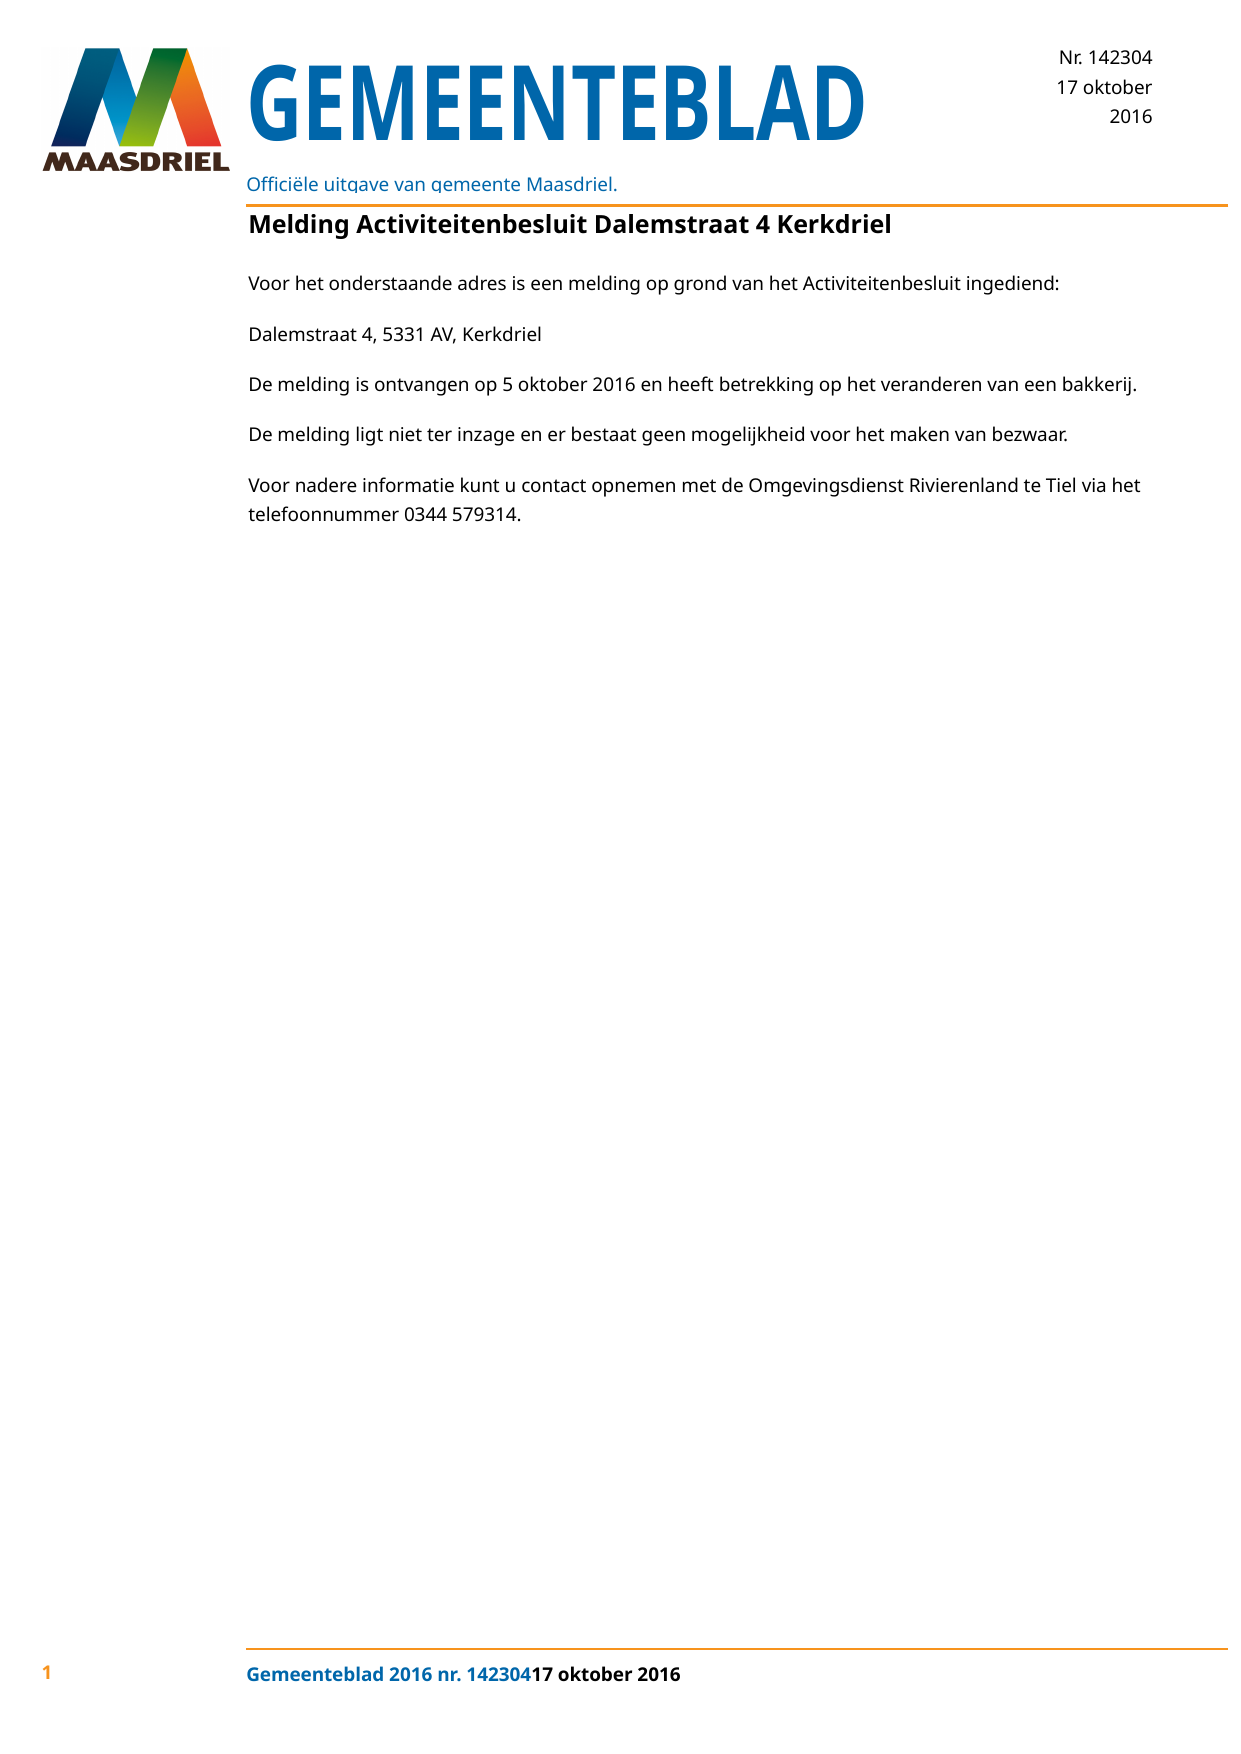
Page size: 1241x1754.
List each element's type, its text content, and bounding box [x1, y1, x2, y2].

picture [41, 47, 231, 172]
text Dalemstraat 4, 5331 AV, Kerkdriel [248, 321, 1152, 346]
text De melding is ontvangen op 5 oktober 2016 en heeft betrekking op het veranderen van een bakkerij. [248, 371, 1152, 397]
text Voor nadere informatie kunt u contact opnemen met de Omgevingsdienst Rivierenland te Tiel via het telefoonnummer 0344 579314. [248, 472, 1152, 527]
text De melding ligt niet ter inzage en er bestaat geen mogelijkheid voor het maken van bezwaar. [248, 422, 1152, 447]
text Voor het onderstaande adres is een melding op grond van het Activiteitenbesluit ingediend: [248, 270, 1152, 296]
text Melding Activiteitenbesluit Dalemstraat 4 Kerkdriel [248, 207, 1152, 241]
